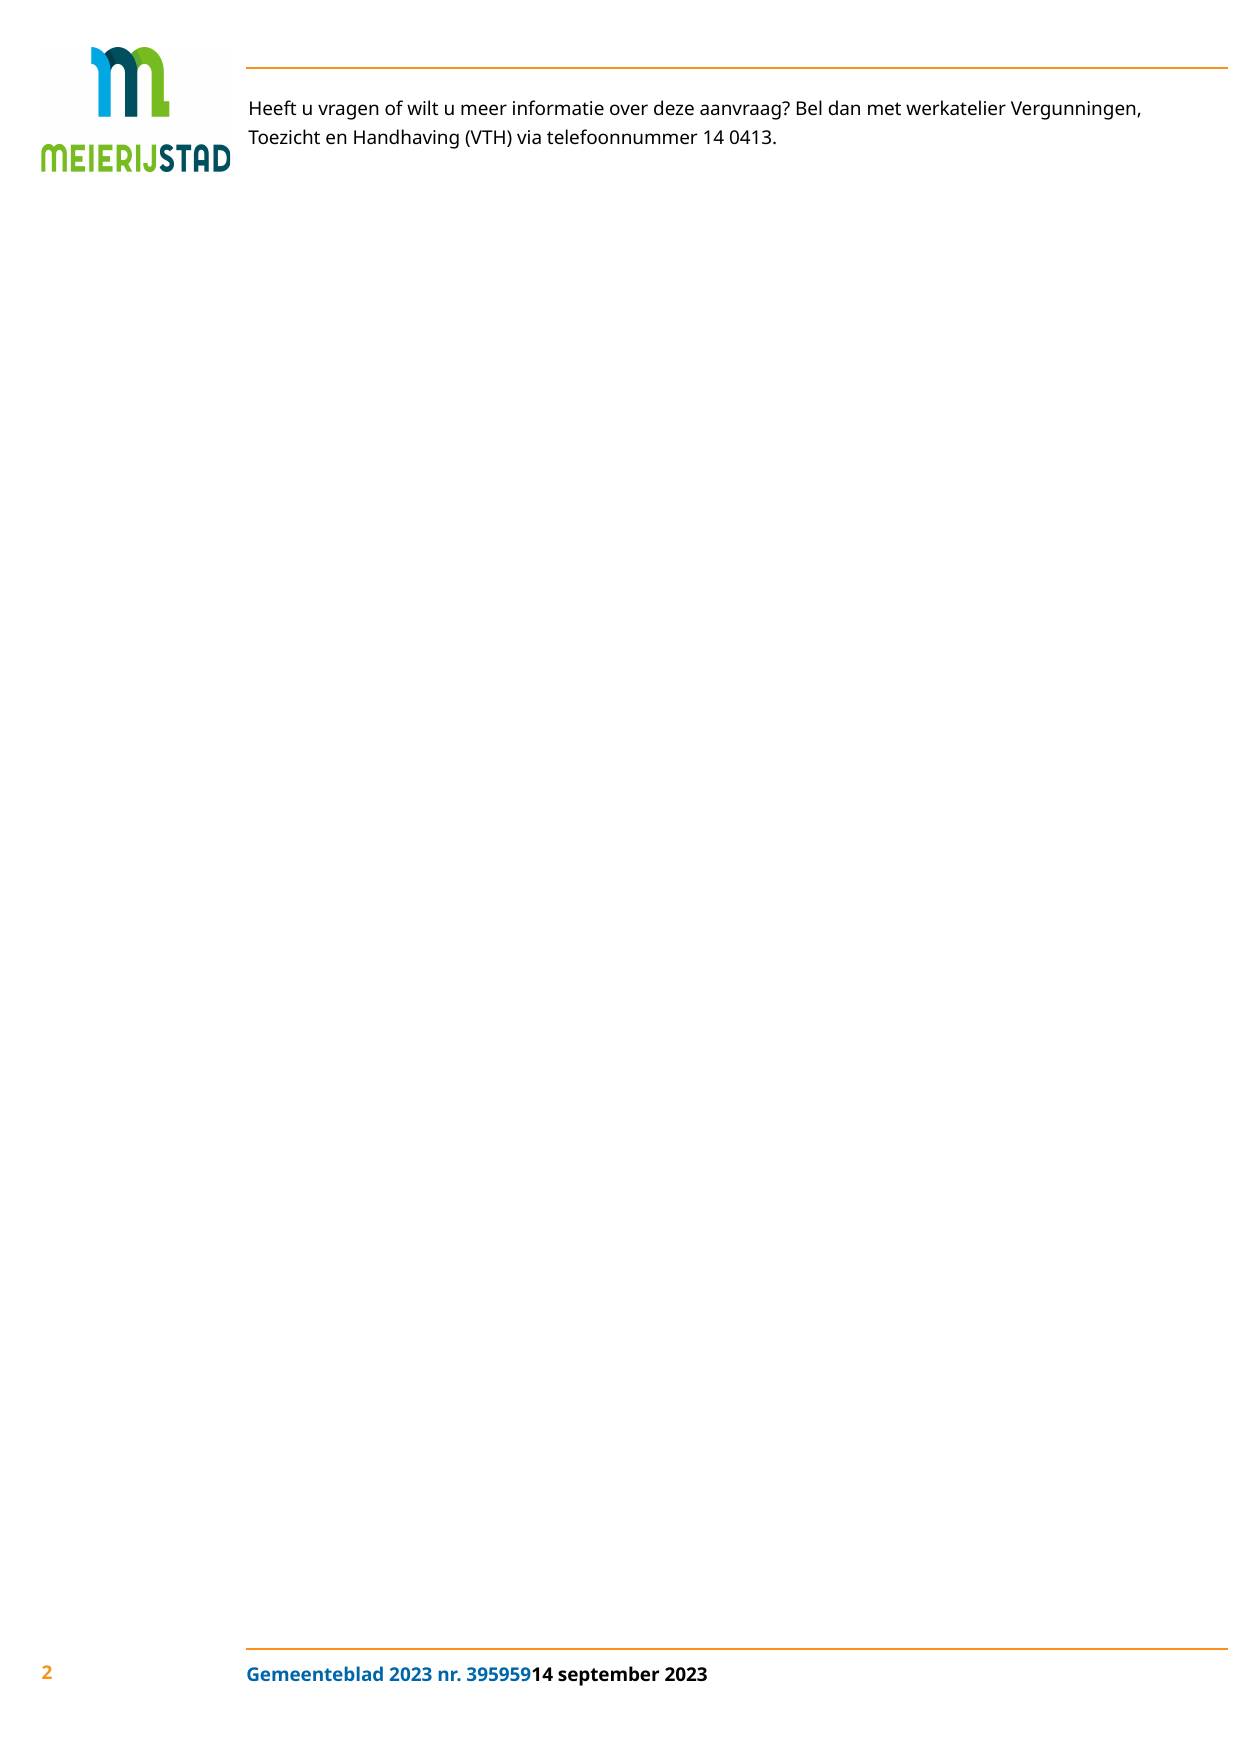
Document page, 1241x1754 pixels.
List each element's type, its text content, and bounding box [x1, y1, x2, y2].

picture [41, 47, 231, 172]
text Heeft u vragen of wilt u meer informatie over deze aanvraag? Bel dan met werkatelier Vergunningen, Toezicht en Handhaving (VTH) via telefoonnummer 14 0413. [248, 95, 1152, 150]
